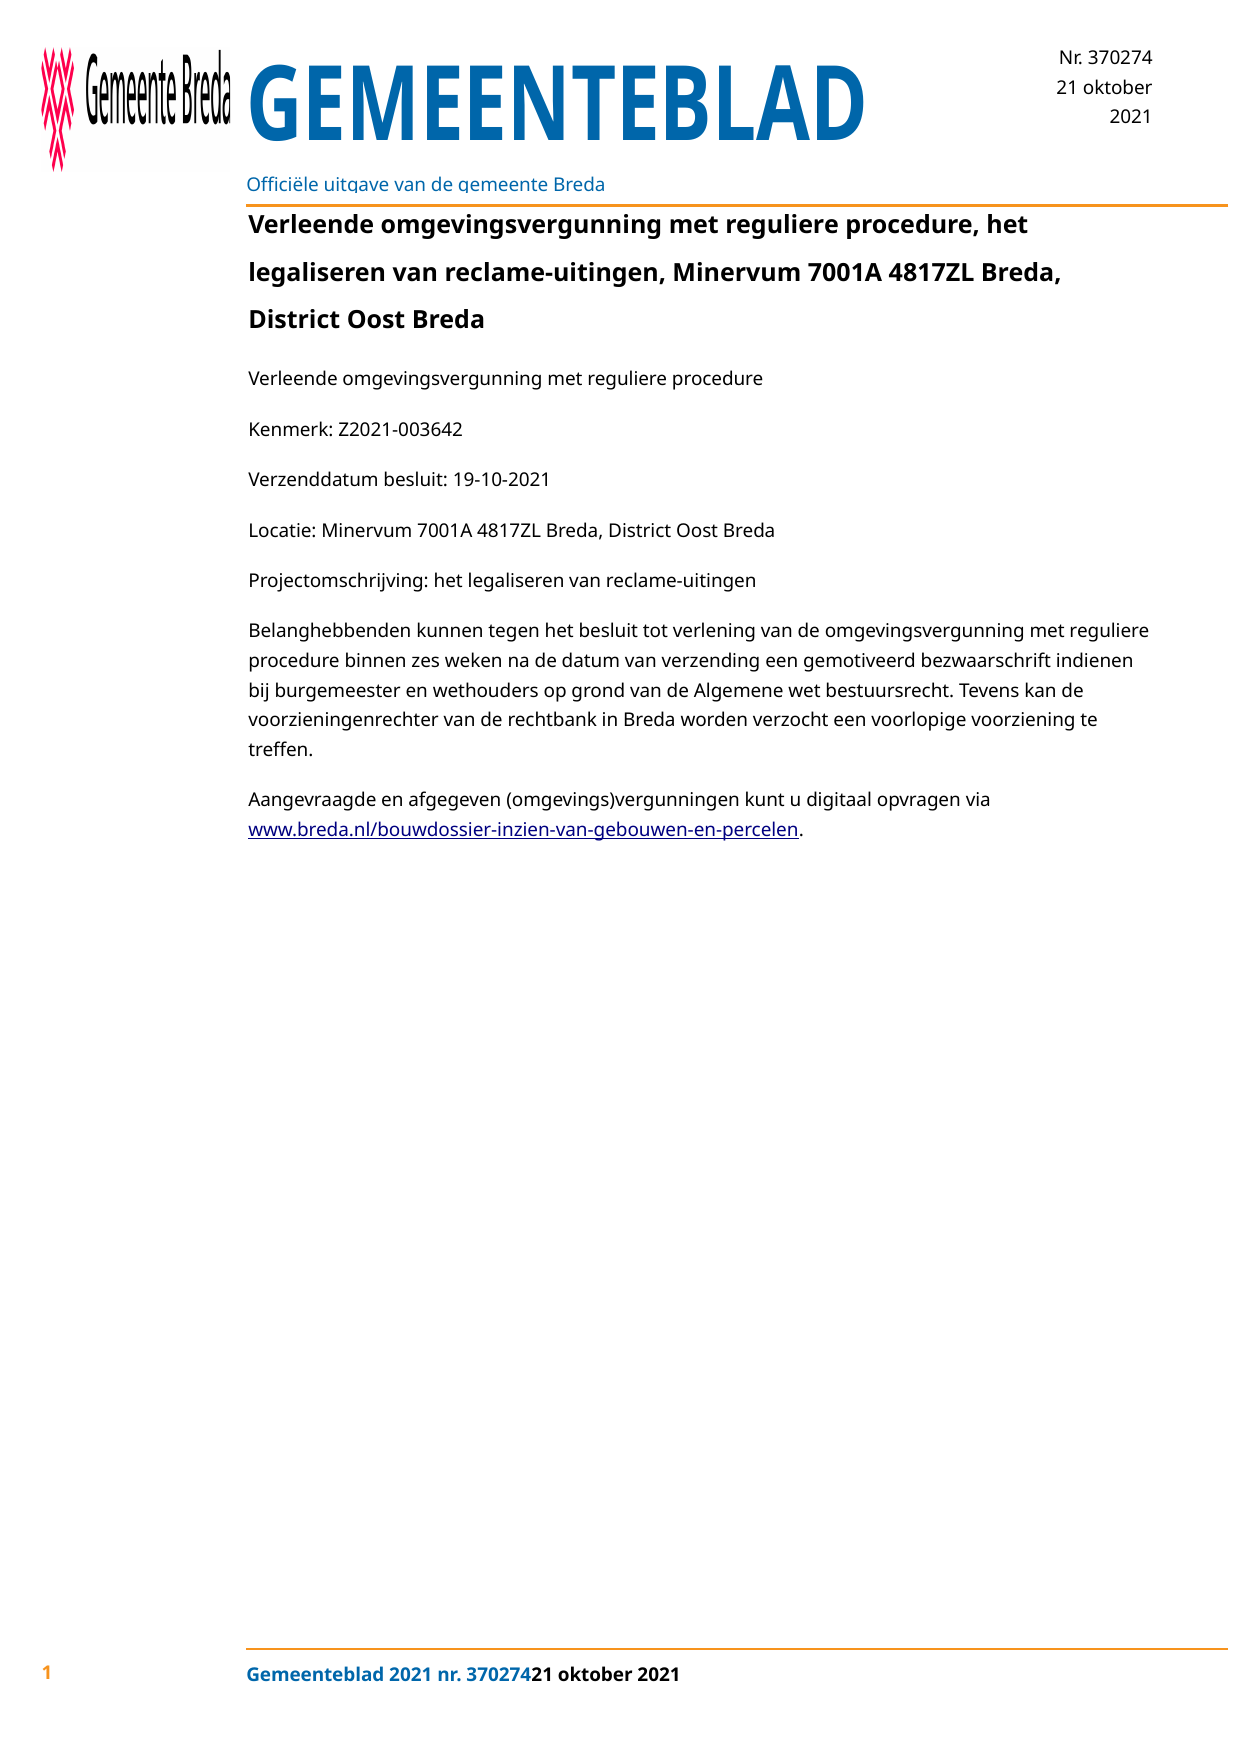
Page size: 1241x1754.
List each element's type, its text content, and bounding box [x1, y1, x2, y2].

text Aangevraagde en afgegeven (omgevings)vergunningen kunt u digitaal opvragen via www.breda.nl/bouwdossier-inzien-van-gebouwen-en-percelen. [248, 786, 1152, 842]
text Projectomschrijving: het legaliseren van reclame-uitingen [248, 567, 1152, 593]
text Kenmerk: Z2021-003642 [248, 416, 1152, 442]
text Verleende omgevingsvergunning met reguliere procedure [248, 366, 1152, 391]
picture [41, 47, 231, 172]
text Belanghebbenden kunnen tegen het besluit tot verlening van de omgevingsvergunning met reguliere procedure binnen zes weken na de datum van verzending een gemotiveerd bezwaarschrift indienen bij burgemeester en wethouders op grond van de Algemene wet bestuursrecht. Tevens kan de voorzieningenrechter van de rechtbank in Breda worden verzocht een voorlopige voorziening te treffen. [248, 618, 1152, 762]
text Locatie: Minervum 7001A 4817ZL Breda, District Oost Breda [248, 517, 1152, 542]
text Verleende omgevingsvergunning met reguliere procedure, het legaliseren van reclame-uitingen, Minervum 7001A 4817ZL Breda, District Oost Breda [248, 207, 1152, 336]
text Verzenddatum besluit: 19-10-2021 [248, 466, 1152, 492]
